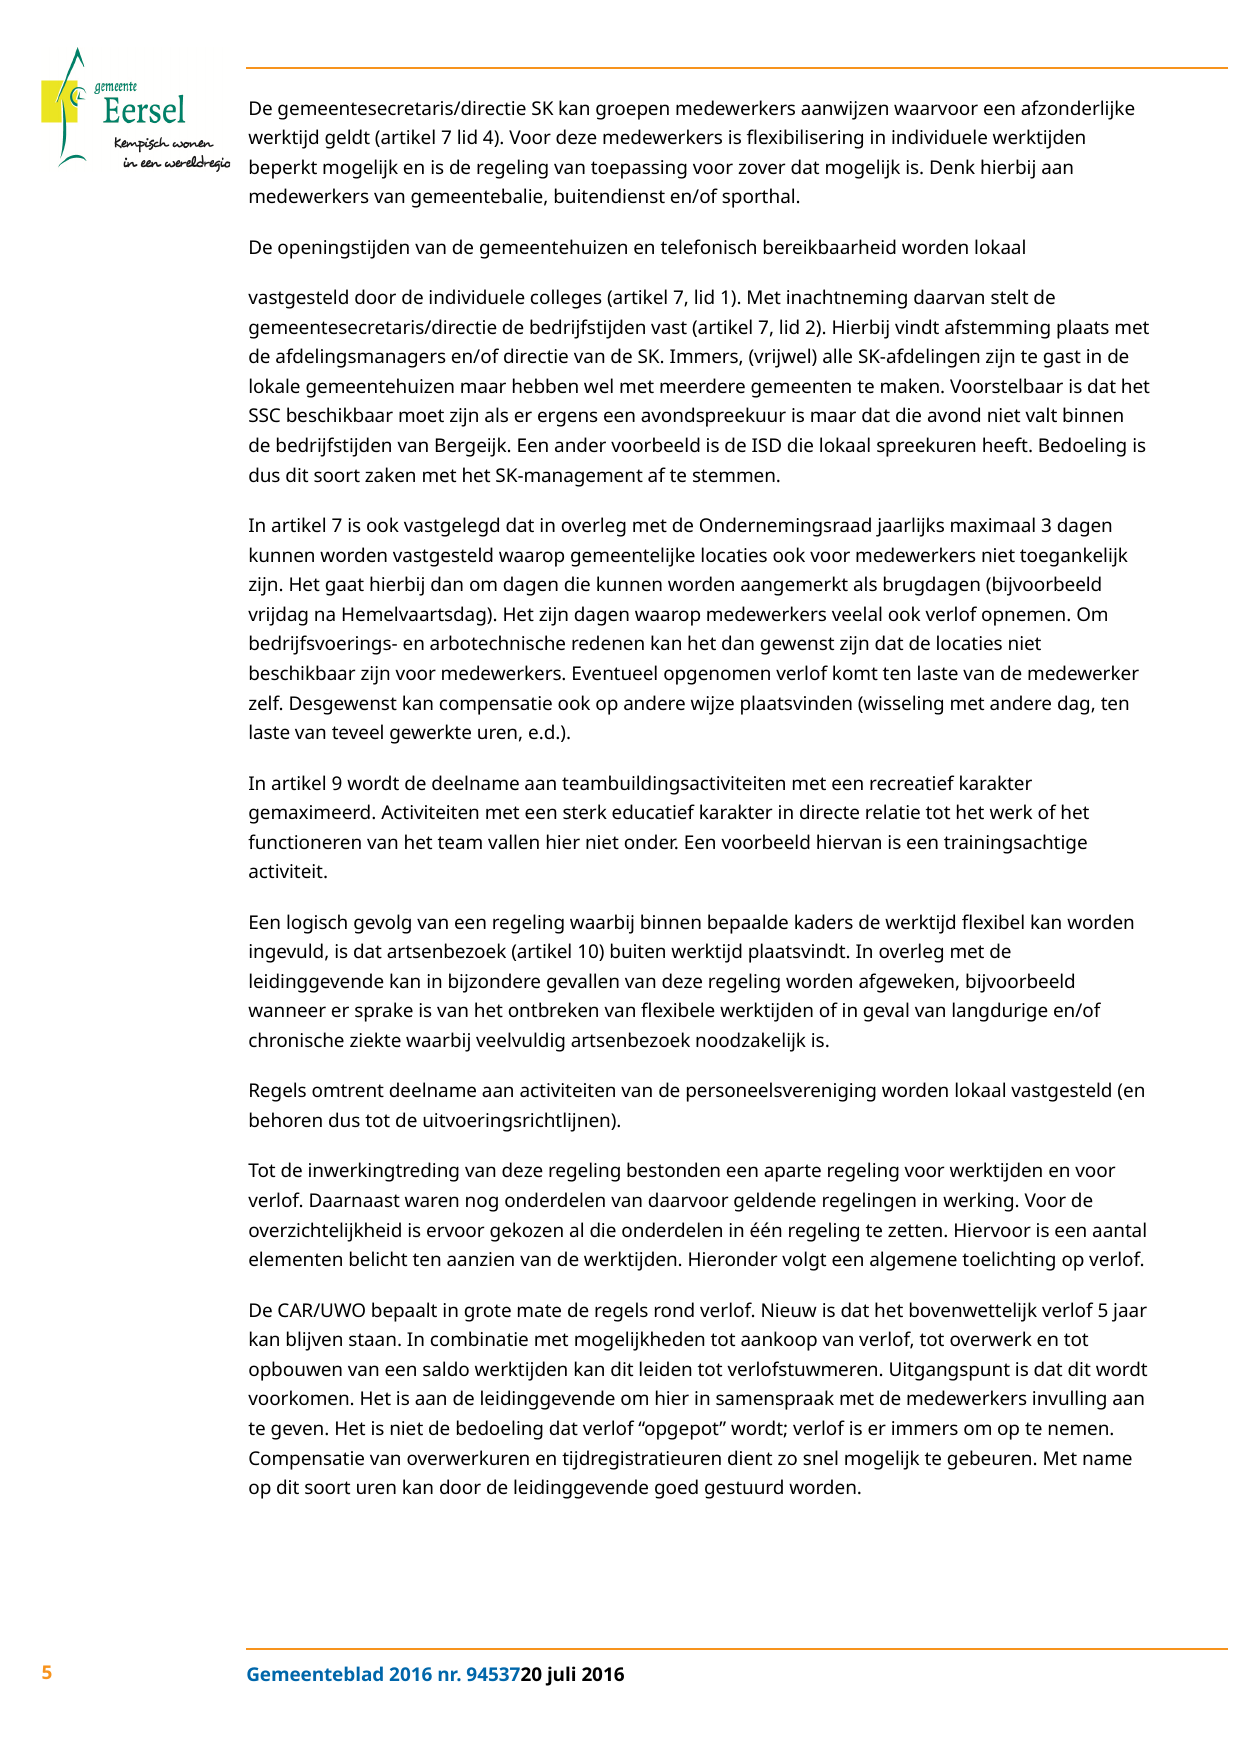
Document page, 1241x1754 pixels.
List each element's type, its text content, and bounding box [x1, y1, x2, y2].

text Tot de inwerkingtreding van deze regeling bestonden een aparte regeling voor werktijden en voor verlof. Daarnaast waren nog onderdelen van daarvoor geldende regelingen in werking. Voor de overzichtelijkheid is ervoor gekozen al die onderdelen in één regeling te zetten. Hiervoor is een aantal elementen belicht ten aanzien van de werktijden. Hieronder volgt een algemene toelichting op verlof. [248, 1158, 1152, 1272]
picture [41, 47, 231, 172]
text De CAR/UWO bepaalt in grote mate de regels rond verlof. Nieuw is dat het bovenwettelijk verlof 5 jaar kan blijven staan. In combinatie met mogelijkheden tot aankoop van verlof, tot overwerk en tot opbouwen van een saldo werktijden kan dit leiden tot verlofstuwmeren. Uitgangspunt is dat dit wordt voorkomen. Het is aan de leidinggevende om hier in samenspraak met de medewerkers invulling aan te geven. Het is niet de bedoeling dat verlof “opgepot” wordt; verlof is er immers om op te nemen. Compensatie van overwerkuren en tijdregistratieuren dient zo snel mogelijk te gebeuren. Met name op dit soort uren kan door de leidinggevende goed gestuurd worden. [248, 1297, 1152, 1500]
text Een logisch gevolg van een regeling waarbij binnen bepaalde kaders de werktijd flexibel kan worden ingevuld, is dat artsenbezoek (artikel 10) buiten werktijd plaatsvindt. In overleg met de leidinggevende kan in bijzondere gevallen van deze regeling worden afgeweken, bijvoorbeeld wanneer er sprake is van het ontbreken van flexibele werktijden of in geval van langdurige en/of chronische ziekte waarbij veelvuldig artsenbezoek noodzakelijk is. [248, 909, 1152, 1053]
text De openingstijden van de gemeentehuizen en telefonisch bereikbaarheid worden lokaal [248, 234, 1152, 260]
text De gemeentesecretaris/directie SK kan groepen medewerkers aanwijzen waarvoor een afzonderlijke werktijd geldt (artikel 7 lid 4). Voor deze medewerkers is flexibilisering in individuele werktijden beperkt mogelijk en is de regeling van toepassing voor zover dat mogelijk is. Denk hierbij aan medewerkers van gemeentebalie, buitendienst en/of sporthal. [248, 95, 1152, 209]
text Regels omtrent deelname aan activiteiten van de personeelsvereniging worden lokaal vastgesteld (en behoren dus tot de uitvoeringsrichtlijnen). [248, 1078, 1152, 1133]
text In artikel 9 wordt de deelname aan teambuildingsactiviteiten met een recreatief karakter gemaximeerd. Activiteiten met een sterk educatief karakter in directe relatie tot het werk of het functioneren van het team vallen hier niet onder. Een voorbeeld hiervan is een trainingsachtige activiteit. [248, 770, 1152, 884]
text In artikel 7 is ook vastgelegd dat in overleg met de Ondernemingsraad jaarlijks maximaal 3 dagen kunnen worden vastgesteld waarop gemeentelijke locaties ook voor medewerkers niet toegankelijk zijn. Het gaat hierbij dan om dagen die kunnen worden aangemerkt als brugdagen (bijvoorbeeld vrijdag na Hemelvaartsdag). Het zijn dagen waarop medewerkers veelal ook verlof opnemen. Om bedrijfsvoerings- en arbotechnische redenen kan het dan gewenst zijn dat de locaties niet beschikbaar zijn voor medewerkers. Eventueel opgenomen verlof komt ten laste van de medewerker zelf. Desgewenst kan compensatie ook op andere wijze plaatsvinden (wisseling met andere dag, ten laste van teveel gewerkte uren, e.d.). [248, 512, 1152, 745]
text vastgesteld door de individuele colleges (artikel 7, lid 1). Met inachtneming daarvan stelt de gemeentesecretaris/directie de bedrijfstijden vast (artikel 7, lid 2). Hierbij vindt afstemming plaats met de afdelingsmanagers en/of directie van de SK. Immers, (vrijwel) alle SK-afdelingen zijn te gast in de lokale gemeentehuizen maar hebben wel met meerdere gemeenten te maken. Voorstelbaar is dat het SSC beschikbaar moet zijn als er ergens een avondspreekuur is maar dat die avond niet valt binnen de bedrijfstijden van Bergeijk. Een ander voorbeeld is de ISD die lokaal spreekuren heeft. Bedoeling is dus dit soort zaken met het SK-management af te stemmen. [248, 284, 1152, 488]
